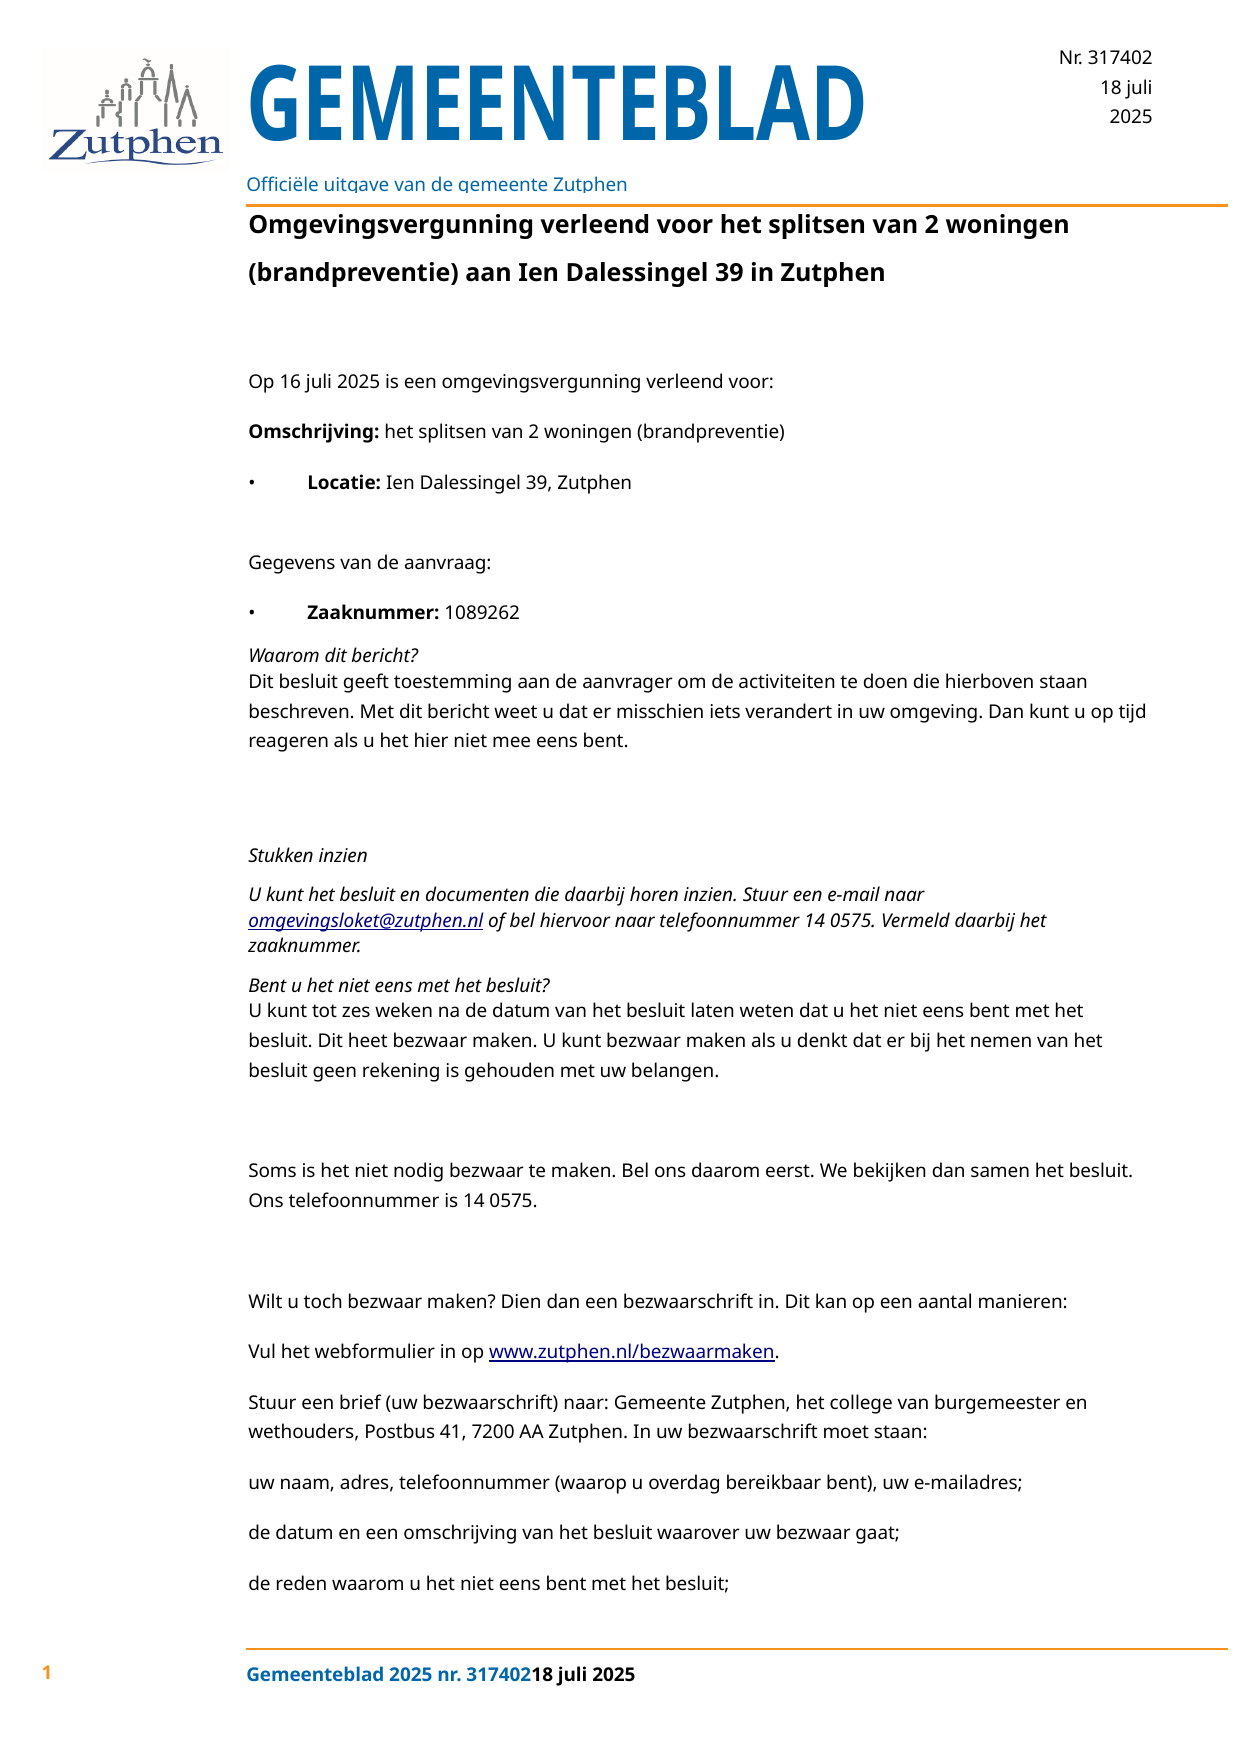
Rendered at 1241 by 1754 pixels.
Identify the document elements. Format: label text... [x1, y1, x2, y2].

text Vul het webformulier in op www.zutphen.nl/bezwaarmaken. [248, 1338, 1152, 1364]
list Zaaknummer: 1089262 [248, 599, 1152, 625]
text Dit besluit geeft toestemming aan de aanvrager om de activiteiten te doen die hierboven staan beschreven. Met dit bericht weet u dat er misschien iets verandert in uw omgeving. Dan kunt u op tijd reageren als u het hier niet mee eens bent. [248, 668, 1152, 753]
text Omschrijving: het splitsen van 2 woningen (brandpreventie) [248, 419, 1152, 444]
text U kunt tot zes weken na de datum van het besluit laten weten dat u het niet eens bent met het besluit. Dit heet bezwaar maken. U kunt bezwaar maken als u denkt dat er bij het nemen van het besluit geen rekening is gehouden met uw belangen. [248, 998, 1152, 1083]
picture [41, 47, 231, 172]
text Gegevens van de aanvraag: [248, 549, 1152, 575]
text Soms is het niet nodig bezwaar te maken. Bel ons daarom eerst. We bekijken dan samen het besluit. Ons telefoonnummer is 14 0575. [248, 1158, 1152, 1213]
text uw naam, adres, telefoonnummer (waarop u overdag bereikbaar bent), uw e-mailadres; [248, 1469, 1152, 1495]
text U kunt het besluit en documenten die daarbij horen inzien. Stuur een e-mail naar omgevingsloket@zutphen.nl of bel hiervoor naar telefoonnummer 14 0575. Vermeld daarbij het zaaknummer. [248, 881, 1152, 958]
text Omgevingsvergunning verleend voor het splitsen van 2 woningen (brandpreventie) aan Ien Dalessingel 39 in Zutphen [248, 207, 1152, 288]
text Op 16 juli 2025 is een omgevingsvergunning verleend voor: [248, 368, 1152, 394]
text Stuur een brief (uw bezwaarschrift) naar: Gemeente Zutphen, het college van burgemeester en wethouders, Postbus 41, 7200 AA Zutphen. In uw bezwaarschrift moet staan: [248, 1389, 1152, 1444]
text Bent u het niet eens met het besluit? [248, 972, 1152, 998]
text Stukken inzien [248, 842, 1152, 868]
list Locatie: Ien Dalessingel 39, Zutphen [248, 469, 1152, 495]
text Waarom dit bericht? [248, 643, 1152, 668]
text Wilt u toch bezwaar maken? Dien dan een bezwaarschrift in. Dit kan op een aantal manieren: [248, 1288, 1152, 1314]
text de datum en een omschrijving van het besluit waarover uw bezwaar gaat; [248, 1519, 1152, 1545]
text de reden waarom u het niet eens bent met het besluit; [248, 1570, 1152, 1596]
